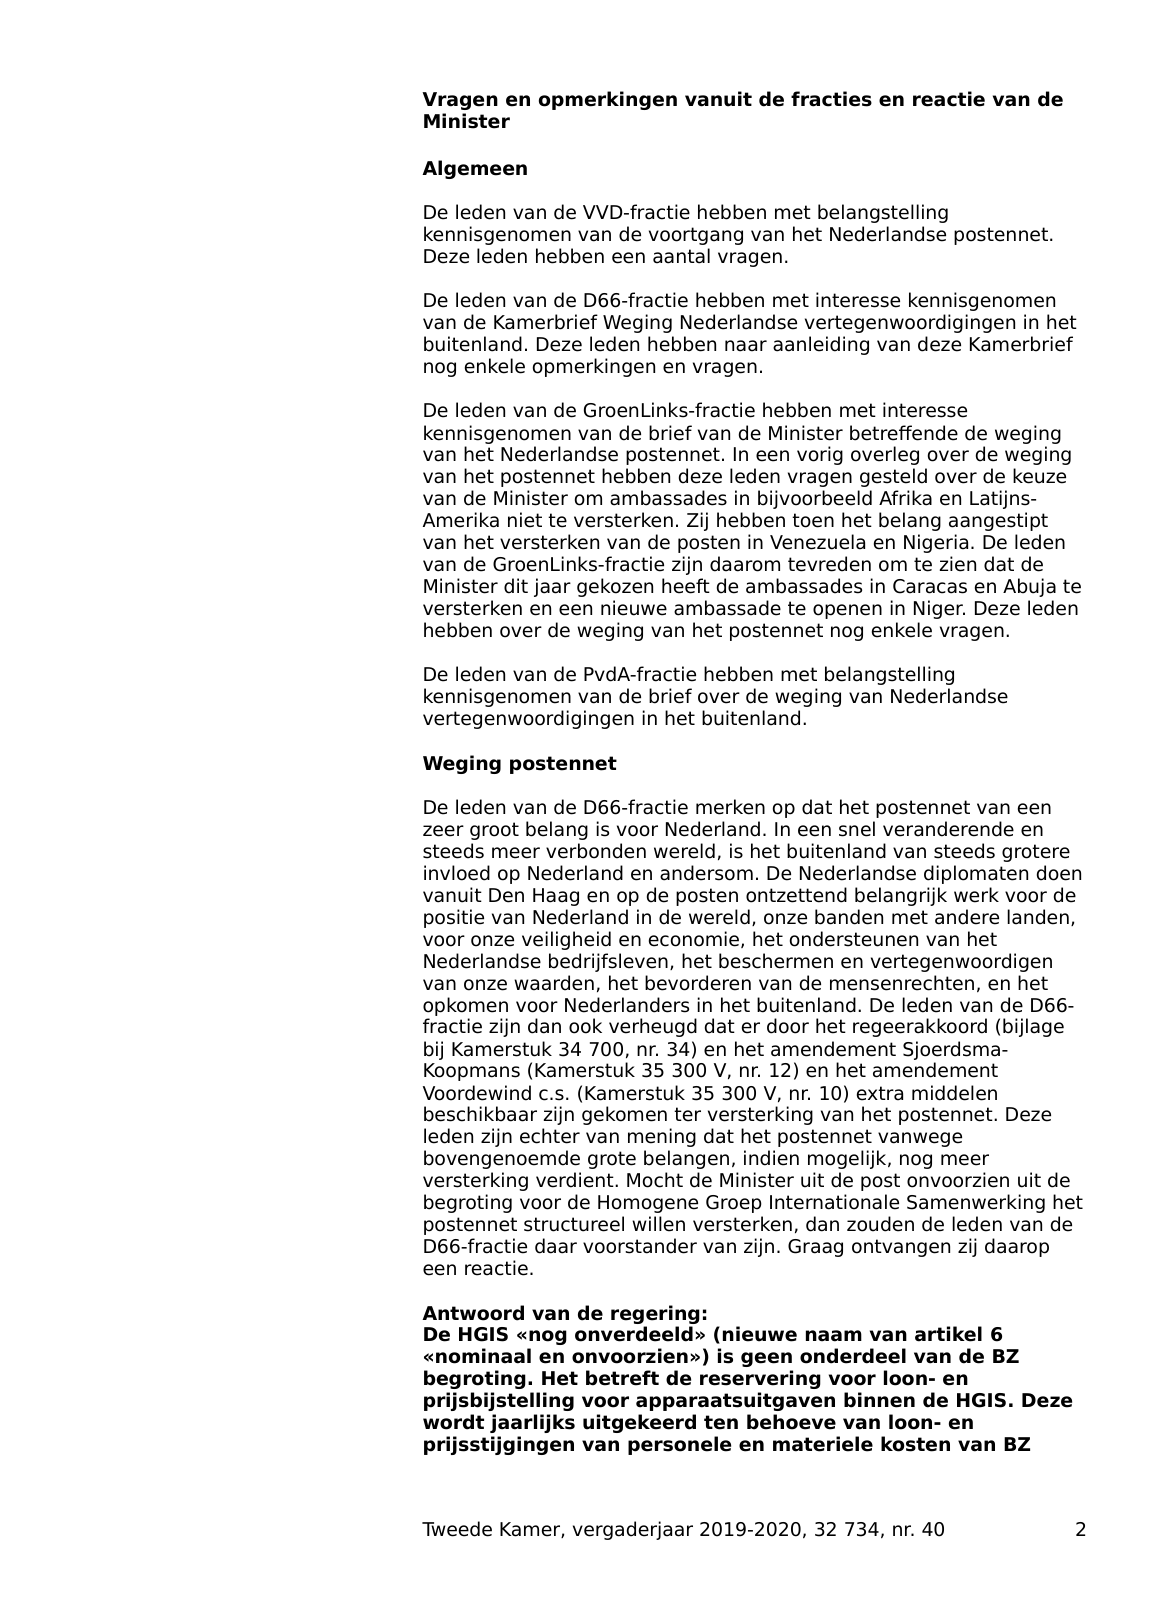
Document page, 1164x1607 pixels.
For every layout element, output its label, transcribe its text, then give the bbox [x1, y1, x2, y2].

subtitle Vragen en opmerkingen vanuit de fracties en reactie van de Minister [422, 89, 1087, 133]
subtitle Weging postennet [422, 752, 1087, 774]
text De leden van de D66-fractie hebben met interesse kennisgenomen van de Kamerbrief Weging Nederlandse vertegenwoordigingen in het buitenland. Deze leden hebben naar aanleiding van deze Kamerbrief nog enkele opmerkingen en vragen. [422, 290, 1087, 378]
text De leden van de PvdA-fractie hebben met belangstelling kennisgenomen van de brief over de weging van Nederlandse vertegenwoordigingen in het buitenland. [422, 664, 1087, 730]
text De leden van de D66-fractie merken op dat het postennet van een zeer groot belang is voor Nederland. In een snel veranderende en steeds meer verbonden wereld, is het buitenland van steeds grotere invloed op Nederland en andersom. De Nederlandse diplomaten doen vanuit Den Haag en op de posten ontzettend belangrijk werk voor de positie van Nederland in de wereld, onze banden met andere landen, voor onze veiligheid en economie, het ondersteunen van het Nederlandse bedrijfsleven, het beschermen en vertegenwoordigen van onze waarden, het bevorderen van de mensenrechten, en het opkomen voor Nederlanders in het buitenland. De leden van de D66-fractie zijn dan ook verheugd dat er door het regeerakkoord (bijlage bij Kamerstuk 34 700, nr. 34) en het amendement Sjoerdsma-Koopmans (Kamerstuk 35 300 V, nr. 12) en het amendement Voordewind c.s. (Kamerstuk 35 300 V, nr. 10) extra middelen beschikbaar zijn gekomen ter versterking van het postennet. Deze leden zijn echter van mening dat het postennet vanwege bovengenoemde grote belangen, indien mogelijk, nog meer versterking verdient. Mocht de Minister uit de post onvoorzien uit de begroting voor de Homogene Groep Internationale Samenwerking het postennet structureel willen versterken, dan zouden de leden van de D66-fractie daar voorstander van zijn. Graag ontvangen zij daarop een reactie. [422, 797, 1087, 1280]
text Antwoord van de regering: [422, 1302, 1087, 1324]
subtitle Algemeen [422, 158, 1087, 180]
text De leden van de VVD-fractie hebben met belangstelling kennisgenomen van de voortgang van het Nederlandse postennet. Deze leden hebben een aantal vragen. [422, 202, 1087, 268]
text De HGIS «nog onverdeeld» (nieuwe naam van artikel 6 «nominaal en onvoorzien») is geen onderdeel van de BZ begroting. Het betreft de reservering voor loon- en prijsbijstelling voor apparaatsuitgaven binnen de HGIS. Deze wordt jaarlijks uitgekeerd ten behoeve van loon- en prijsstijgingen van personele en materiele kosten van BZ [422, 1324, 1087, 1456]
text De leden van de GroenLinks-fractie hebben met interesse kennisgenomen van de brief van de Minister betreffende de weging van het Nederlandse postennet. In een vorig overleg over de weging van het postennet hebben deze leden vragen gesteld over de keuze van de Minister om ambassades in bijvoorbeeld Afrika en Latijns-Amerika niet te versterken. Zij hebben toen het belang aangestipt van het versterken van de posten in Venezuela en Nigeria. De leden van de GroenLinks-fractie zijn daarom tevreden om te zien dat de Minister dit jaar gekozen heeft de ambassades in Caracas en Abuja te versterken en een nieuwe ambassade te openen in Niger. Deze leden hebben over de weging van het postennet nog enkele vragen. [422, 400, 1087, 642]
